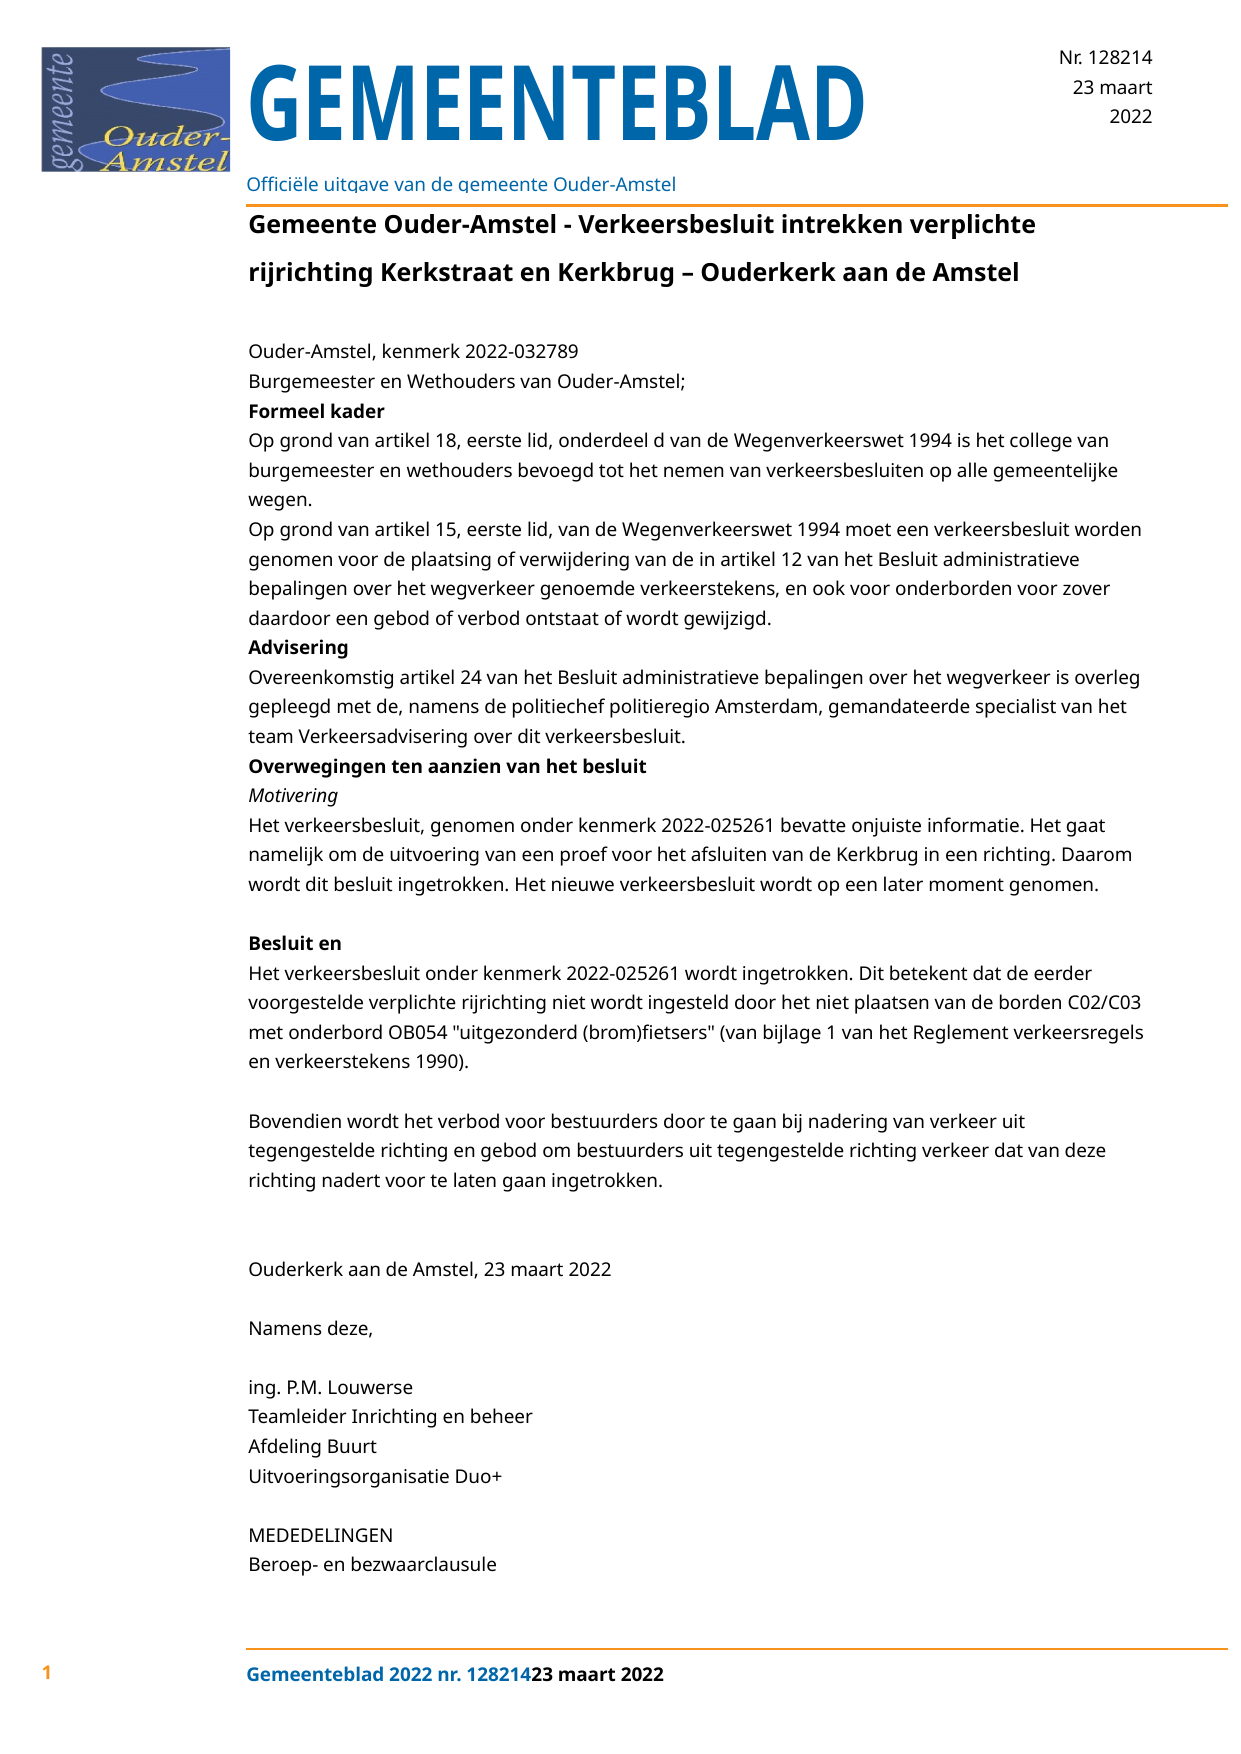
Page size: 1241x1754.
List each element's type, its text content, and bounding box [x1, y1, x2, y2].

text Ouderkerk aan de Amstel, 23 maart 2022 [248, 1256, 1152, 1281]
text Op grond van artikel 15, eerste lid, van de Wegenverkeerswet 1994 moet een verkeersbesluit worden genomen voor de plaatsing of verwijdering van de in artikel 12 van het Besluit administratieve bepalingen over het wegverkeer genoemde verkeerstekens, en ook voor onderborden voor zover daardoor een gebod of verbod ontstaat of wordt gewijzigd. [248, 516, 1152, 631]
text Burgemeester en Wethouders van Ouder-Amstel; [248, 368, 1152, 394]
text Formeel kader [248, 398, 1152, 423]
text Overwegingen ten aanzien van het besluit [248, 753, 1152, 778]
text Het verkeersbesluit onder kenmerk 2022-025261 wordt ingetrokken. Dit betekent dat de eerder voorgestelde verplichte rijrichting niet wordt ingesteld door het niet plaatsen van de borden C02/C03 met onderbord OB054 "uitgezonderd (brom)fietsers" (van bijlage 1 van het Reglement verkeersregels en verkeerstekens 1990). [248, 960, 1152, 1074]
text Uitvoeringsorganisatie Duo+ [248, 1463, 1152, 1488]
text Namens deze, [248, 1315, 1152, 1341]
text Beroep- en bezwaarclausule [248, 1552, 1152, 1577]
text Op grond van artikel 18, eerste lid, onderdeel d van de Wegenverkeerswet 1994 is het college van burgemeester en wethouders bevoegd tot het nemen van verkeersbesluiten op alle gemeentelijke wegen. [248, 427, 1152, 512]
text Advisering [248, 634, 1152, 660]
text Gemeente Ouder-Amstel - Verkeersbesluit intrekken verplichte rijrichting Kerkstraat en Kerkbrug – Ouderkerk aan de Amstel [248, 207, 1152, 288]
text Overeenkomstig artikel 24 van het Besluit administratieve bepalingen over het wegverkeer is overleg gepleegd met de, namens de politiechef politieregio Amsterdam, gemandateerde specialist van het team Verkeersadvisering over dit verkeersbesluit. [248, 664, 1152, 749]
picture [41, 47, 231, 172]
text Ouder-Amstel, kenmerk 2022-032789 [248, 339, 1152, 364]
text MEDEDELINGEN [248, 1522, 1152, 1548]
text Afdeling Buurt [248, 1433, 1152, 1459]
text ing. P.M. Louwerse [248, 1374, 1152, 1400]
text Motivering [248, 782, 1152, 808]
text Teamleider Inrichting en beheer [248, 1404, 1152, 1429]
text Het verkeersbesluit, genomen onder kenmerk 2022-025261 bevatte onjuiste informatie. Het gaat namelijk om de uitvoering van een proef voor het afsluiten van de Kerkbrug in een richting. Daarom wordt dit besluit ingetrokken. Het nieuwe verkeersbesluit wordt op een later moment genomen. [248, 812, 1152, 897]
text Besluit en [248, 930, 1152, 956]
text Bovendien wordt het verbod voor bestuurders door te gaan bij nadering van verkeer uit tegengestelde richting en gebod om bestuurders uit tegengestelde richting verkeer dat van deze richting nadert voor te laten gaan ingetrokken. [248, 1108, 1152, 1193]
